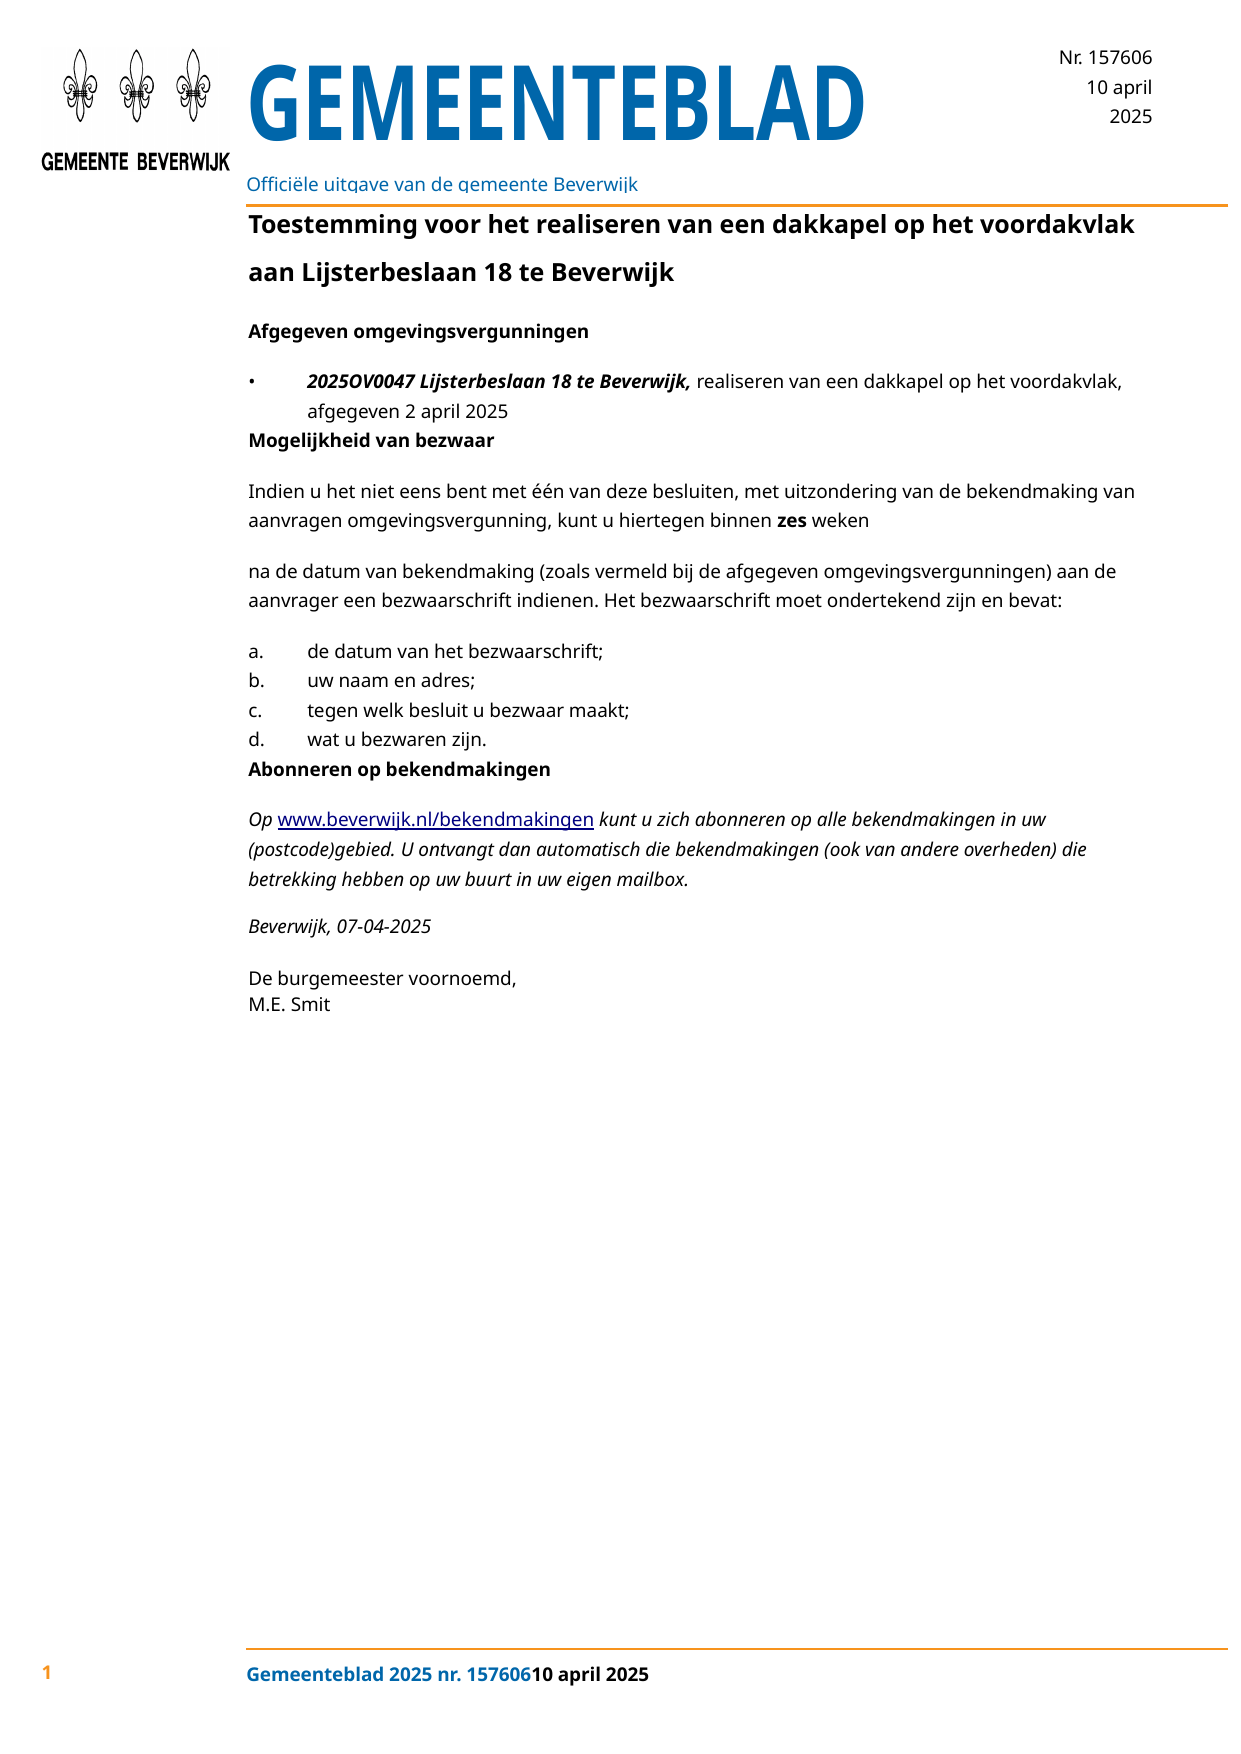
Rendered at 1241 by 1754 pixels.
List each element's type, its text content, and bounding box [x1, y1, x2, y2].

text Afgegeven omgevingsvergunningen [248, 318, 1152, 344]
text na de datum van bekendmaking (zoals vermeld bij de afgegeven omgevingsvergunningen) aan de aanvrager een bezwaarschrift indienen. Het bezwaarschrift moet ondertekend zijn en bevat: [248, 558, 1152, 613]
text Indien u het niet eens bent met één van deze besluiten, met uitzondering van de bekendmaking van aanvragen omgevingsvergunning, kunt u hiertegen binnen zes weken [248, 478, 1152, 533]
text Toestemming voor het realiseren van een dakkapel op het voordakvlak aan Lijsterbeslaan 18 te Beverwijk [248, 207, 1152, 288]
text De burgemeester voornoemd, [248, 965, 1152, 991]
picture [41, 47, 231, 172]
text Op www.beverwijk.nl/bekendmakingen kunt u zich abonneren op alle bekendmakingen in uw (postcode)gebied. U ontvangt dan automatisch die bekendmakingen (ook van andere overheden) die betrekking hebben op uw buurt in uw eigen mailbox. [248, 807, 1152, 892]
text Beverwijk, 07-04-2025 [248, 914, 1152, 939]
text M.E. Smit [248, 991, 1152, 1017]
list wat u bezwaren zijn. [248, 727, 1152, 752]
list de datum van het bezwaarschrift; [248, 638, 1152, 664]
text Abonneren op bekendmakingen [248, 756, 1152, 782]
list uw naam en adres; [248, 667, 1152, 693]
text Mogelijkheid van bezwaar [248, 427, 1152, 453]
list tegen welk besluit u bezwaar maakt; [248, 697, 1152, 723]
list 2025OV0047 Lijsterbeslaan 18 te Beverwijk, realiseren van een dakkapel op het voordakvlak, afgegeven 2 april 2025 [248, 368, 1152, 424]
